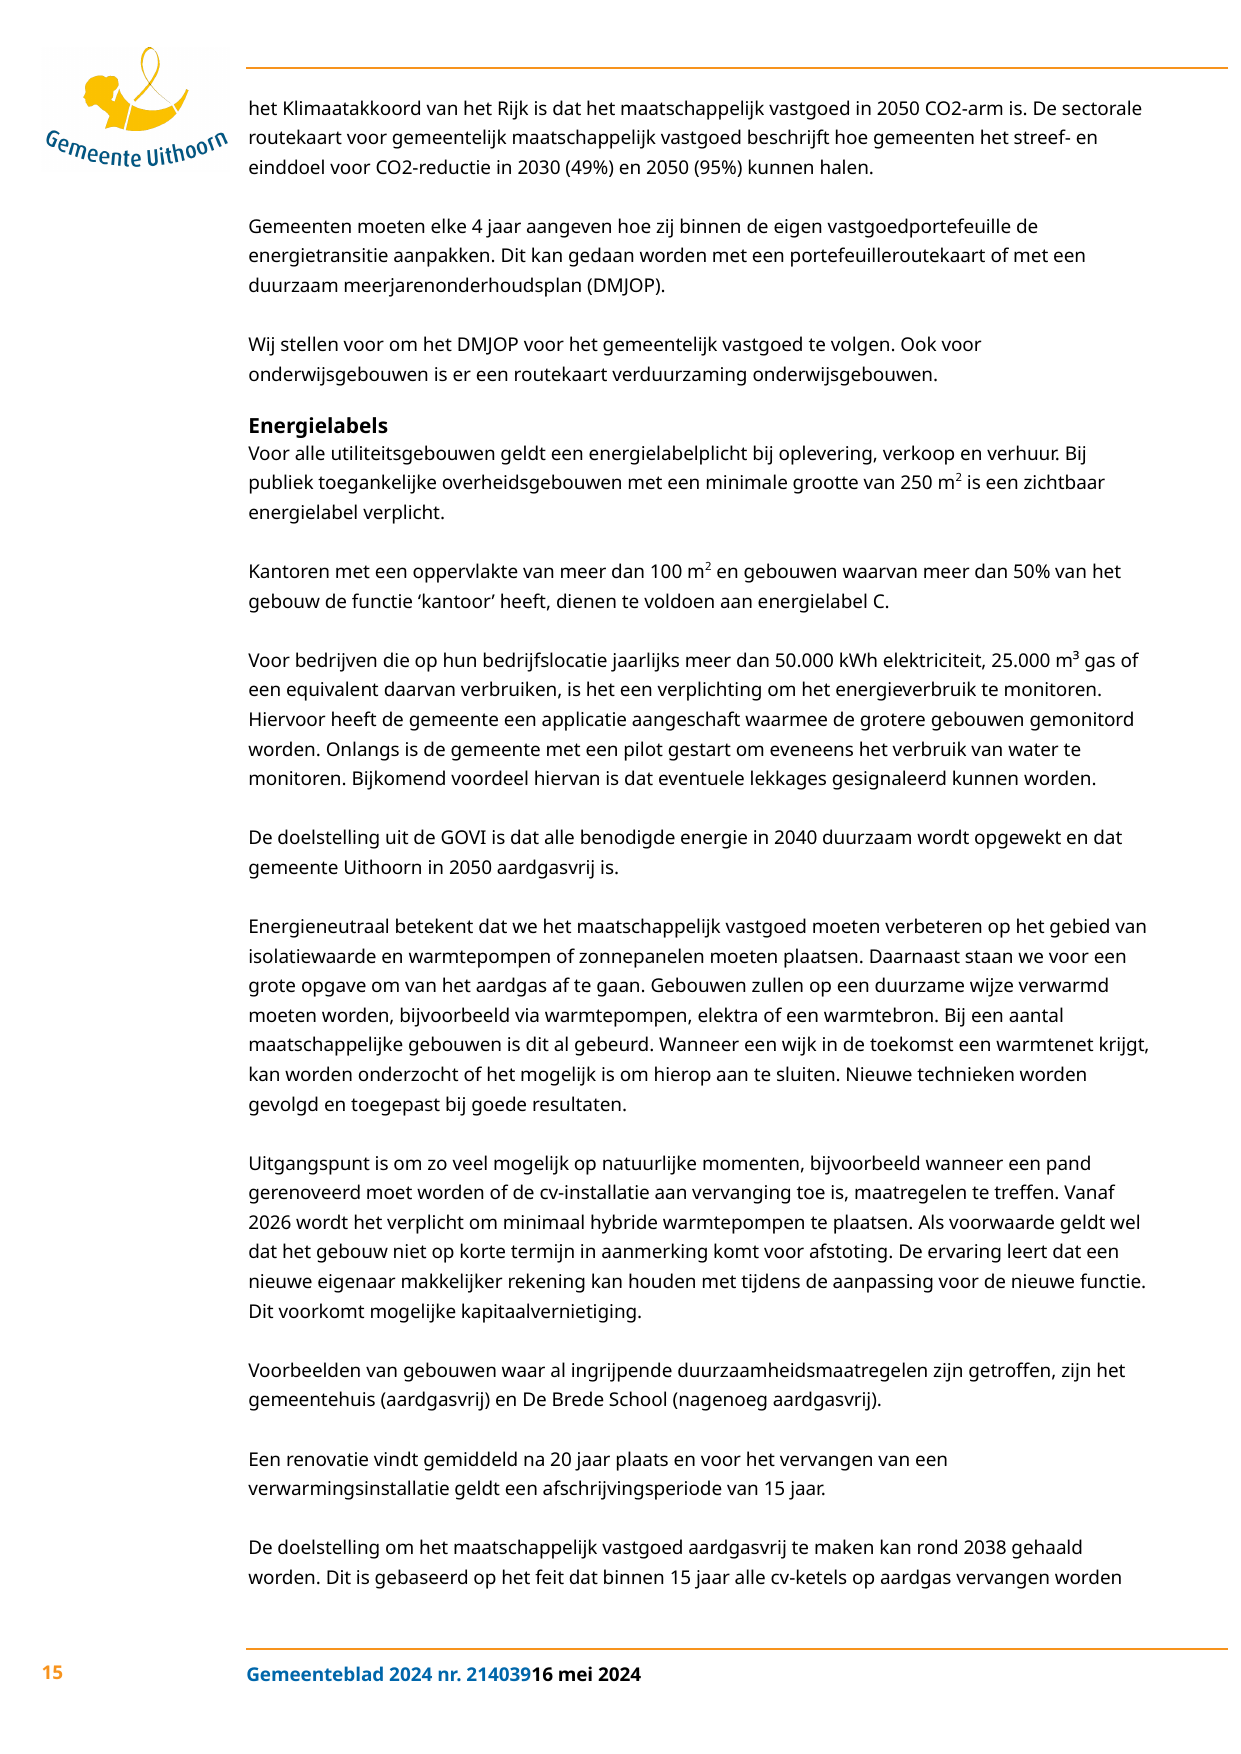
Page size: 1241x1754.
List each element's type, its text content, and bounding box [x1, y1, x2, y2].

text Een renovatie vindt gemiddeld na 20 jaar plaats en voor het vervangen van een verwarmingsinstallatie geldt een afschrijvingsperiode van 15 jaar. [248, 1446, 1152, 1501]
picture [41, 47, 231, 172]
text het Klimaatakkoord van het Rijk is dat het maatschappelijk vastgoed in 2050 CO2-arm is. De sectorale routekaart voor gemeentelijk maatschappelijk vastgoed beschrijft hoe gemeenten het streef- en einddoel voor CO2-reductie in 2030 (49%) en 2050 (95%) kunnen halen. [248, 95, 1152, 180]
text Voor alle utiliteitsgebouwen geldt een energielabelplicht bij oplevering, verkoop en verhuur. Bij publiek toegankelijke overheidsgebouwen met een minimale grootte van 250 m2 is een zichtbaar energielabel verplicht. [248, 440, 1152, 525]
text Energieneutraal betekent dat we het maatschappelijk vastgoed moeten verbeteren op het gebied van isolatiewaarde en warmtepompen of zonnepanelen moeten plaatsen. Daarnaast staan we voor een grote opgave om van het aardgas af te gaan. Gebouwen zullen op een duurzame wijze verwarmd moeten worden, bijvoorbeeld via warmtepompen, elektra of een warmtebron. Bij een aantal maatschappelijke gebouwen is dit al gebeurd. Wanneer een wijk in de toekomst een warmtenet krijgt, kan worden onderzocht of het mogelijk is om hierop aan te sluiten. Nieuwe technieken worden gevolgd en toegepast bij goede resultaten. [248, 913, 1152, 1116]
text Energielabels [248, 411, 1152, 440]
text Voorbeelden van gebouwen waar al ingrijpende duurzaamheidsmaatregelen zijn getroffen, zijn het gemeentehuis (aardgasvrij) en De Brede School (nagenoeg aardgasvrij). [248, 1357, 1152, 1412]
text Wij stellen voor om het DMJOP voor het gemeentelijk vastgoed te volgen. Ook voor onderwijsgebouwen is er een routekaart verduurzaming onderwijsgebouwen. [248, 331, 1152, 387]
text De doelstelling uit de GOVI is dat alle benodigde energie in 2040 duurzaam wordt opgewekt en dat gemeente Uithoorn in 2050 aardgasvrij is. [248, 824, 1152, 880]
text Kantoren met een oppervlakte van meer dan 100 m2 en gebouwen waarvan meer dan 50% van het gebouw de functie ‘kantoor’ heeft, dienen te voldoen aan energielabel C. [248, 558, 1152, 613]
text Uitgangspunt is om zo veel mogelijk op natuurlijke momenten, bijvoorbeeld wanneer een pand gerenoveerd moet worden of de cv-installatie aan vervanging toe is, maatregelen te treffen. Vanaf 2026 wordt het verplicht om minimaal hybride warmtepompen te plaatsen. Als voorwaarde geldt wel dat het gebouw niet op korte termijn in aanmerking komt voor afstoting. De ervaring leert dat een nieuwe eigenaar makkelijker rekening kan houden met tijdens de aanpassing voor de nieuwe functie. Dit voorkomt mogelijke kapitaalvernietiging. [248, 1150, 1152, 1323]
text De doelstelling om het maatschappelijk vastgoed aardgasvrij te maken kan rond 2038 gehaald worden. Dit is gebaseerd op het feit dat binnen 15 jaar alle cv-ketels op aardgas vervangen worden [248, 1534, 1152, 1590]
text Voor bedrijven die op hun bedrijfslocatie jaarlijks meer dan 50.000 kWh elektriciteit, 25.000 m³ gas of een equivalent daarvan verbruiken, is het een verplichting om het energieverbruik te monitoren. Hiervoor heeft de gemeente een applicatie aangeschaft waarmee de grotere gebouwen gemonitord worden. Onlangs is de gemeente met een pilot gestart om eveneens het verbruik van water te monitoren. Bijkomend voordeel hiervan is dat eventuele lekkages gesignaleerd kunnen worden. [248, 647, 1152, 791]
text Gemeenten moeten elke 4 jaar aangeven hoe zij binnen de eigen vastgoedportefeuille de energietransitie aanpakken. Dit kan gedaan worden met een portefeuilleroutekaart of met een duurzaam meerjarenonderhoudsplan (DMJOP). [248, 213, 1152, 298]
